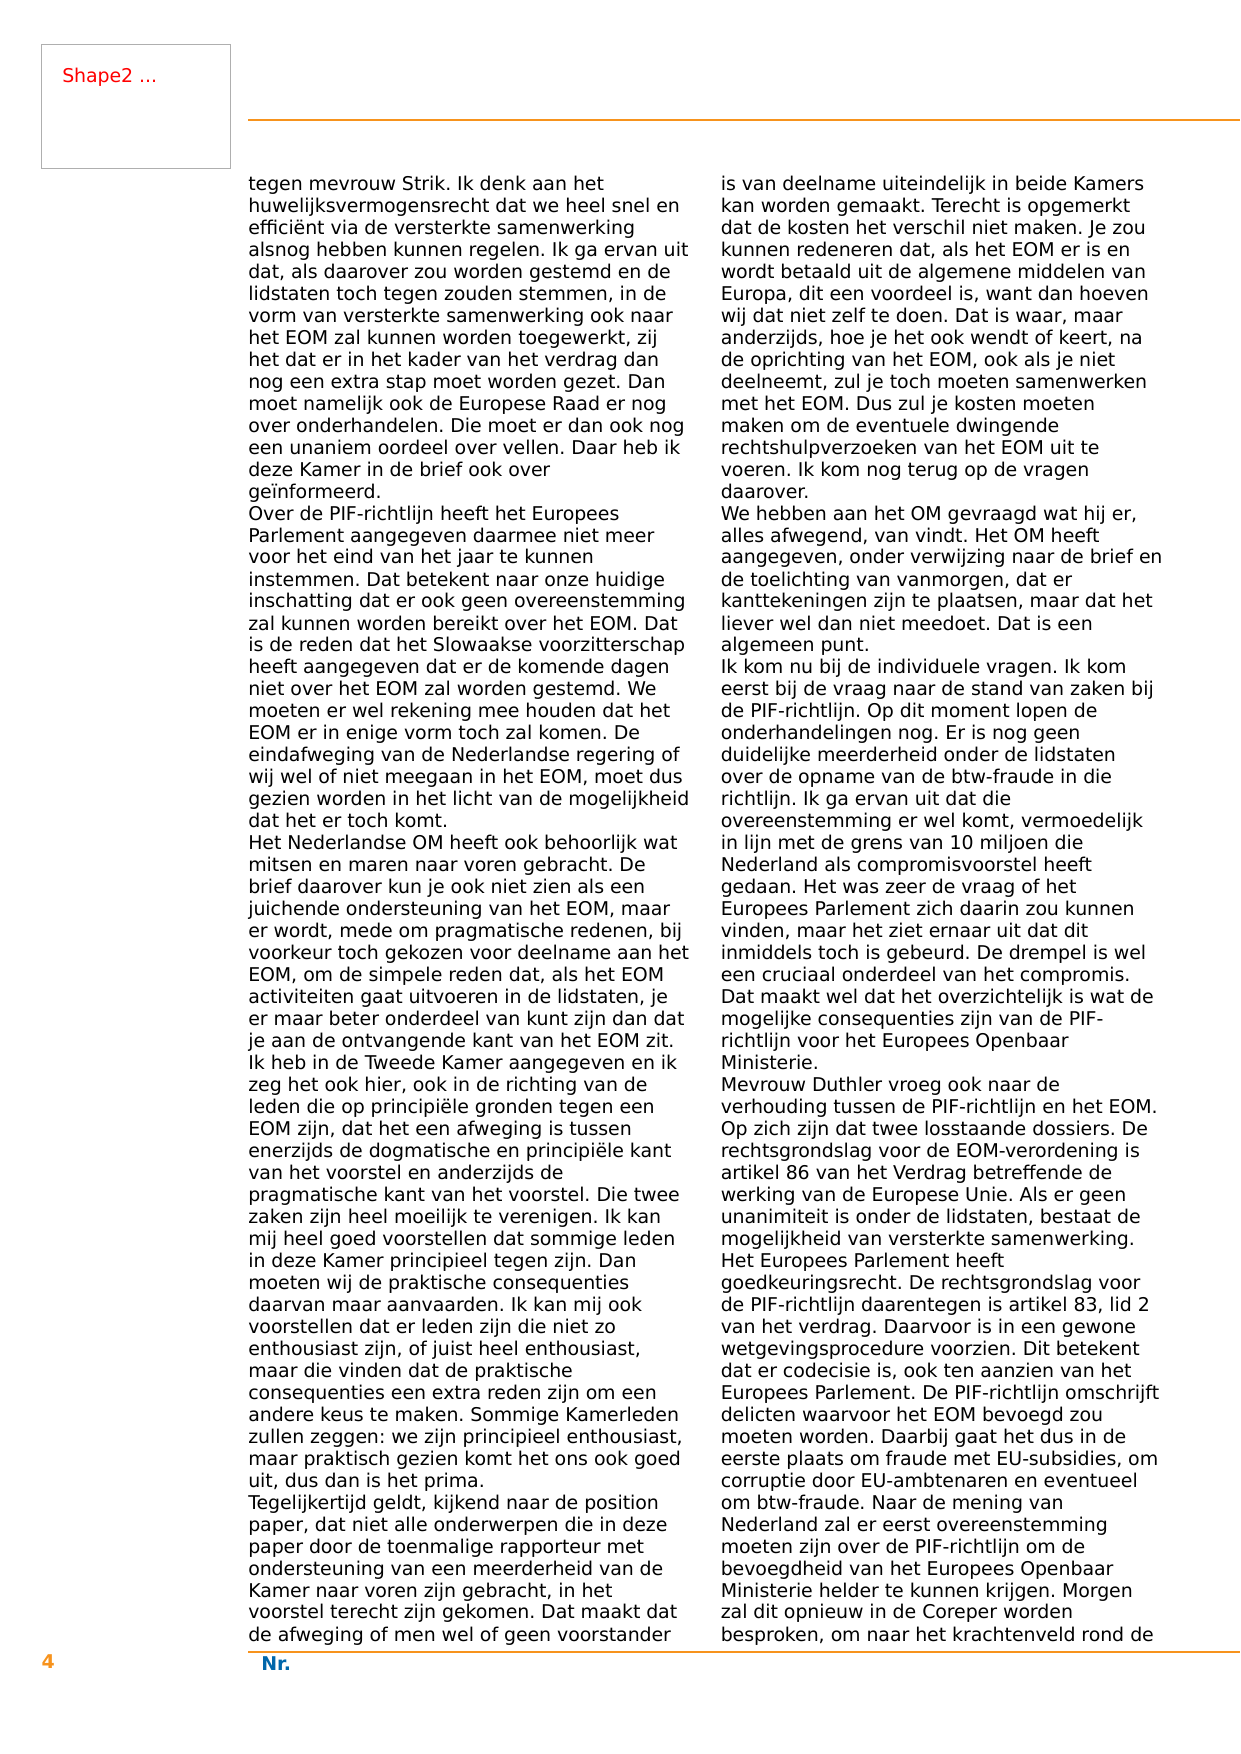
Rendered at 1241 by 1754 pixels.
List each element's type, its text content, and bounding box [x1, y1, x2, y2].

text Over de PIF-richtlijn heeft het Europees Parlement aangegeven daarmee niet meer voor het eind van het jaar te kunnen instemmen. Dat betekent naar onze huidige inschatting dat er ook geen overeenstemming zal kunnen worden bereikt over het EOM. Dat is de reden dat het Slowaakse voorzitterschap heeft aangegeven dat er de komende dagen niet over het EOM zal worden gestemd. We moeten er wel rekening mee houden dat het EOM er in enige vorm toch zal komen. De eindafweging van de Nederlandse regering of wij wel of niet meegaan in het EOM, moet dus gezien worden in het licht van de mogelijkheid dat het er toch komt. [248, 502, 691, 832]
text tegen mevrouw Strik. Ik denk aan het huwelijksvermogensrecht dat we heel snel en efficiënt via de versterkte samenwerking alsnog hebben kunnen regelen. Ik ga ervan uit dat, als daarover zou worden gestemd en de lidstaten toch tegen zouden stemmen, in de vorm van versterkte samenwerking ook naar het EOM zal kunnen worden toegewerkt, zij het dat er in het kader van het verdrag dan nog een extra stap moet worden gezet. Dan moet namelijk ook de Europese Raad er nog over onderhandelen. Die moet er dan ook nog een unaniem oordeel over vellen. Daar heb ik deze Kamer in de brief ook over geïnformeerd. [248, 173, 691, 502]
text Ik kom nu bij de individuele vragen. Ik kom eerst bij de vraag naar de stand van zaken bij de PIF-richtlijn. Op dit moment lopen de onderhandelingen nog. Er is nog geen duidelijke meerderheid onder de lidstaten over de opname van de btw-fraude in die richtlijn. Ik ga ervan uit dat die overeenstemming er wel komt, vermoedelijk in lijn met de grens van 10 miljoen die Nederland als compromisvoorstel heeft gedaan. Het was zeer de vraag of het Europees Parlement zich daarin zou kunnen vinden, maar het ziet ernaar uit dat dit inmiddels toch is gebeurd. De drempel is wel een cruciaal onderdeel van het compromis. Dat maakt wel dat het overzichtelijk is wat de mogelijke consequenties zijn van de PIF-richtlijn voor het Europees Openbaar Ministerie. [721, 656, 1163, 1074]
text Het Nederlandse OM heeft ook behoorlijk wat mitsen en maren naar voren gebracht. De brief daarover kun je ook niet zien als een juichende ondersteuning van het EOM, maar er wordt, mede om pragmatische redenen, bij voorkeur toch gekozen voor deelname aan het EOM, om de simpele reden dat, als het EOM activiteiten gaat uitvoeren in de lidstaten, je er maar beter onderdeel van kunt zijn dan dat je aan de ontvangende kant van het EOM zit. Ik heb in de Tweede Kamer aangegeven en ik zeg het ook hier, ook in de richting van de leden die op principiële gronden tegen een EOM zijn, dat het een afweging is tussen enerzijds de dogmatische en principiële kant van het voorstel en anderzijds de pragmatische kant van het voorstel. Die twee zaken zijn heel moeilijk te verenigen. Ik kan mij heel goed voorstellen dat sommige leden in deze Kamer principieel tegen zijn. Dan moeten wij de praktische consequenties daarvan maar aanvaarden. Ik kan mij ook voorstellen dat er leden zijn die niet zo enthousiast zijn, of juist heel enthousiast, maar die vinden dat de praktische consequenties een extra reden zijn om een andere keus te maken. Sommige Kamerleden zullen zeggen: we zijn principieel enthousiast, maar praktisch gezien komt het ons ook goed uit, dus dan is het prima. [248, 832, 691, 1492]
text is van deelname uiteindelijk in beide Kamers kan worden gemaakt. Terecht is opgemerkt dat de kosten het verschil niet maken. Je zou kunnen redeneren dat, als het EOM er is en wordt betaald uit de algemene middelen van Europa, dit een voordeel is, want dan hoeven wij dat niet zelf te doen. Dat is waar, maar anderzijds, hoe je het ook wendt of keert, na de oprichting van het EOM, ook als je niet deelneemt, zul je toch moeten samenwerken met het EOM. Dus zul je kosten moeten maken om de eventuele dwingende rechtshulpverzoeken van het EOM uit te voeren. Ik kom nog terug op de vragen daarover. [721, 173, 1163, 502]
text Tegelijkertijd geldt, kijkend naar de position paper, dat niet alle onderwerpen die in deze paper door de toenmalige rapporteur met ondersteuning van een meerderheid van de Kamer naar voren zijn gebracht, in het voorstel terecht zijn gekomen. Dat maakt dat de afweging of men wel of geen voorstander [248, 1492, 691, 1645]
text We hebben aan het OM gevraagd wat hij er, alles afwegend, van vindt. Het OM heeft aangegeven, onder verwijzing naar de brief en de toelichting van vanmorgen, dat er kanttekeningen zijn te plaatsen, maar dat het liever wel dan niet meedoet. Dat is een algemeen punt. [721, 502, 1163, 656]
text Mevrouw Duthler vroeg ook naar de verhouding tussen de PIF-richtlijn en het EOM. Op zich zijn dat twee losstaande dossiers. De rechtsgrondslag voor de EOM-verordening is artikel 86 van het Verdrag betreffende de werking van de Europese Unie. Als er geen unanimiteit is onder de lidstaten, bestaat de mogelijkheid van versterkte samenwerking. Het Europees Parlement heeft goedkeuringsrecht. De rechtsgrondslag voor de PIF-richtlijn daarentegen is artikel 83, lid 2 van het verdrag. Daarvoor is in een gewone wetgevingsprocedure voorzien. Dit betekent dat er codecisie is, ook ten aanzien van het Europees Parlement. De PIF-richtlijn omschrijft delicten waarvoor het EOM bevoegd zou moeten worden. Daarbij gaat het dus in de eerste plaats om fraude met EU-subsidies, om corruptie door EU-ambtenaren en eventueel om btw-fraude. Naar de mening van Nederland zal er eerst overeenstemming moeten zijn over de PIF-richtlijn om de bevoegdheid van het Europees Openbaar Ministerie helder te kunnen krijgen. Morgen zal dit opnieuw in de Coreper worden besproken, om naar het krachtenveld rond de [721, 1074, 1163, 1645]
